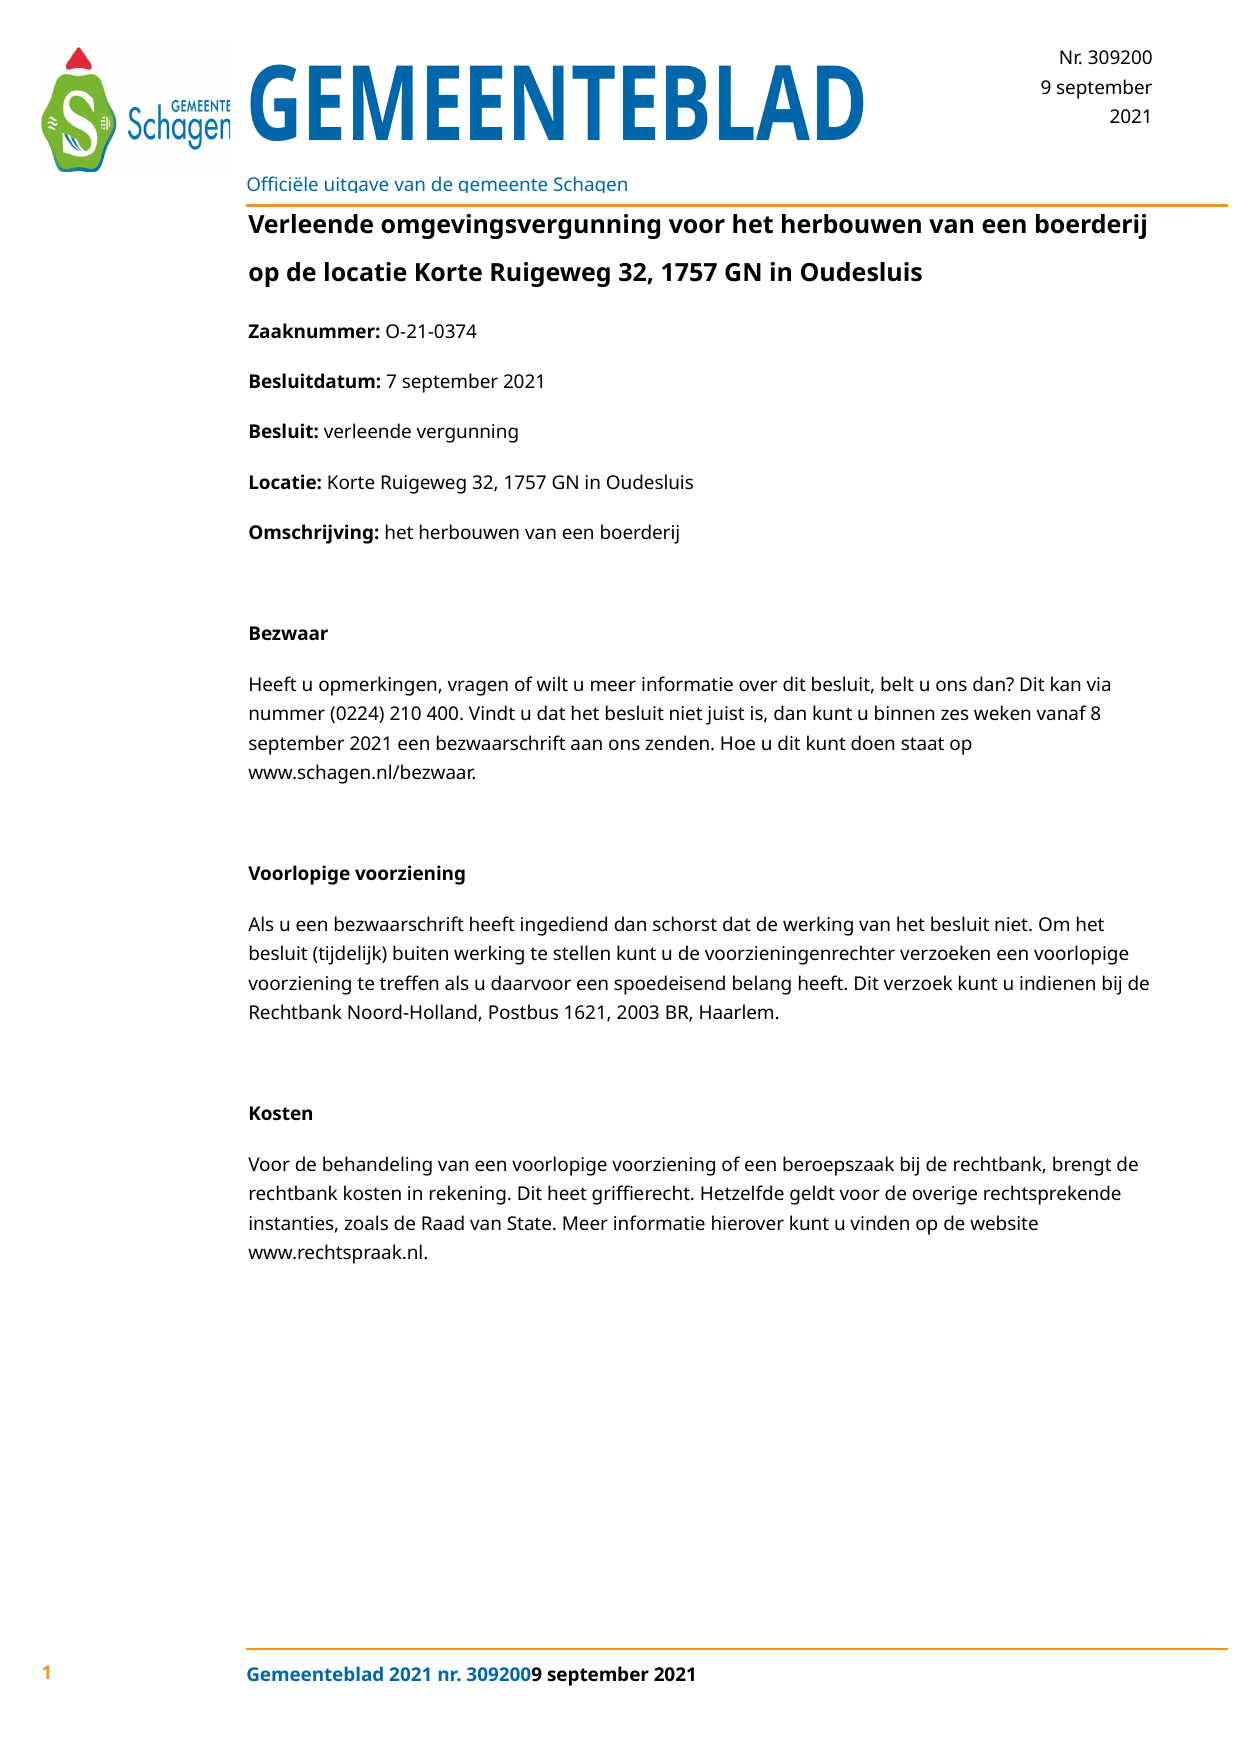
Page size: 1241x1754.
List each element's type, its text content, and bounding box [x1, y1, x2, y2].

text Als u een bezwaarschrift heeft ingediend dan schorst dat de werking van het besluit niet. Om het besluit (tijdelijk) buiten werking te stellen kunt u de voorzieningenrechter verzoeken een voorlopige voorziening te treffen als u daarvoor een spoedeisend belang heeft. Dit verzoek kunt u indienen bij de Rechtbank Noord-Holland, Postbus 1621, 2003 BR, Haarlem. [248, 911, 1152, 1025]
text Zaaknummer: O-21-0374 [248, 318, 1152, 344]
text Locatie: Korte Ruigeweg 32, 1757 GN in Oudesluis [248, 469, 1152, 495]
picture [41, 47, 231, 172]
text Besluitdatum: 7 september 2021 [248, 368, 1152, 394]
text Verleende omgevingsvergunning voor het herbouwen van een boerderij op de locatie Korte Ruigeweg 32, 1757 GN in Oudesluis [248, 207, 1152, 288]
text Bezwaar [248, 620, 1152, 646]
text Kosten [248, 1100, 1152, 1126]
text Heeft u opmerkingen, vragen of wilt u meer informatie over dit besluit, belt u ons dan? Dit kan via nummer (0224) 210 400. Vindt u dat het besluit niet juist is, dan kunt u binnen zes weken vanaf 8 september 2021 een bezwaarschrift aan ons zenden. Hoe u dit kunt doen staat op www.schagen.nl/bezwaar. [248, 671, 1152, 785]
text Besluit: verleende vergunning [248, 419, 1152, 444]
text Voor de behandeling van een voorlopige voorziening of een beroepszaak bij de rechtbank, brengt de rechtbank kosten in rekening. Dit heet griffierecht. Hetzelfde geldt voor de overige rechtsprekende instanties, zoals de Raad van State. Meer informatie hierover kunt u vinden op de website www.rechtspraak.nl. [248, 1151, 1152, 1265]
text Omschrijving: het herbouwen van een boerderij [248, 519, 1152, 545]
text Voorlopige voorziening [248, 860, 1152, 886]
